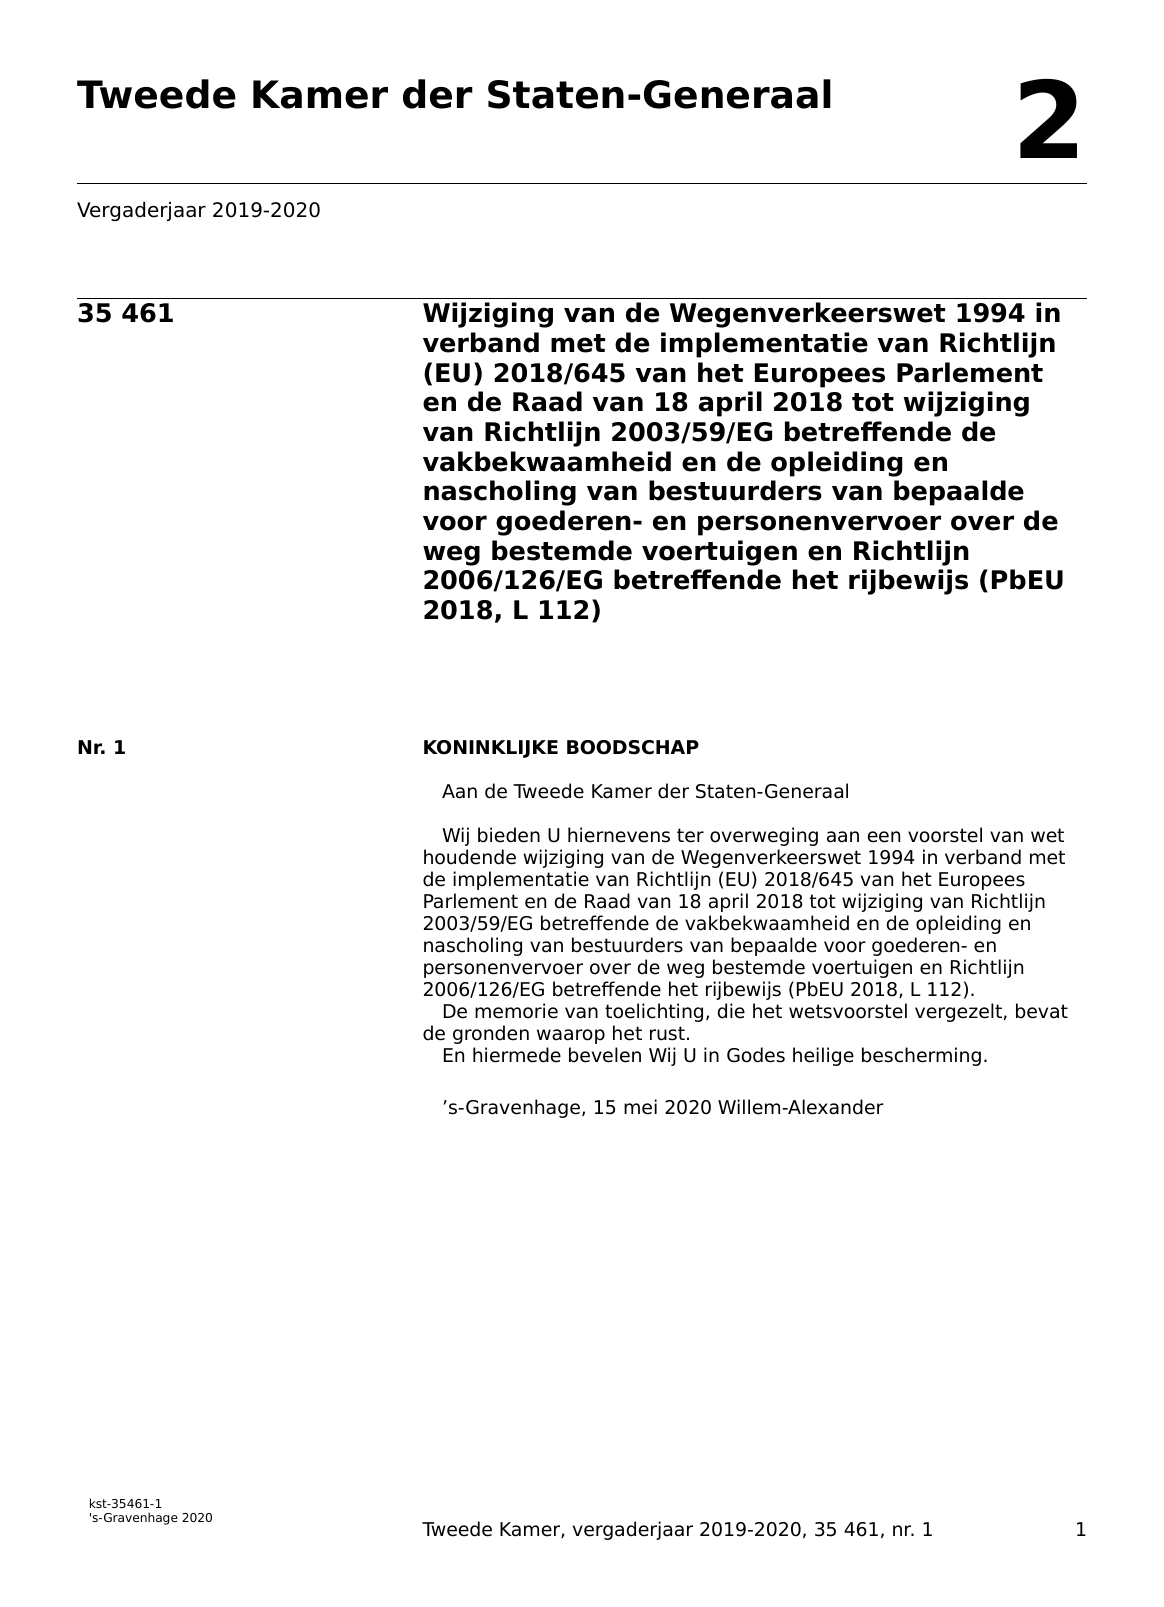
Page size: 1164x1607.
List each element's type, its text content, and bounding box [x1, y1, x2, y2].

text ’s-Gravenhage, 15 mei 2020 Willem-Alexander [422, 1097, 1087, 1119]
table_header Tweede Kamer der Staten-Generaal [77, 59, 886, 183]
table_header 2 [886, 59, 1087, 183]
text De memorie van toelichting, die het wetsvoorstel vergezelt, bevat de gronden waarop het rust. [422, 1001, 1087, 1045]
text En hiermede bevelen Wij U in Godes heilige bescherming. [422, 1045, 1087, 1067]
text 's-Gravenhage 2020 [88, 1511, 323, 1525]
subtitle 35 461 Wijziging van de Wegenverkeerswet 1994 in verband met de implementatie van Richtlijn (EU) 2018/645 van het Europees Parlement en de Raad van 18 april 2018 tot wijziging van Richtlijn 2003/59/EG betreffende de vakbekwaamheid en de opleiding en nascholing van bestuurders van bepaalde voor goederen- en personenvervoer over de weg bestemde voertuigen en Richtlijn 2006/126/EG betreffende het rijbewijs (PbEU 2018, L 112) [77, 299, 1087, 626]
subtitle Nr. 1 KONINKLIJKE BOODSCHAP [77, 737, 1087, 758]
table_cell Vergaderjaar 2019-2020 [77, 184, 1087, 298]
text kst-35461-1 [88, 1497, 323, 1511]
text Aan de Tweede Kamer der Staten-Generaal [422, 781, 1087, 803]
text Wij bieden U hiernevens ter overweging aan een voorstel van wet houdende wijziging van de Wegenverkeerswet 1994 in verband met de implementatie van Richtlijn (EU) 2018/645 van het Europees Parlement en de Raad van 18 april 2018 tot wijziging van Richtlijn 2003/59/EG betreffende de vakbekwaamheid en de opleiding en nascholing van bestuurders van bepaalde voor goederen- en personenvervoer over de weg bestemde voertuigen en Richtlijn 2006/126/EG betreffende het rijbewijs (PbEU 2018, L 112). [422, 825, 1087, 1001]
